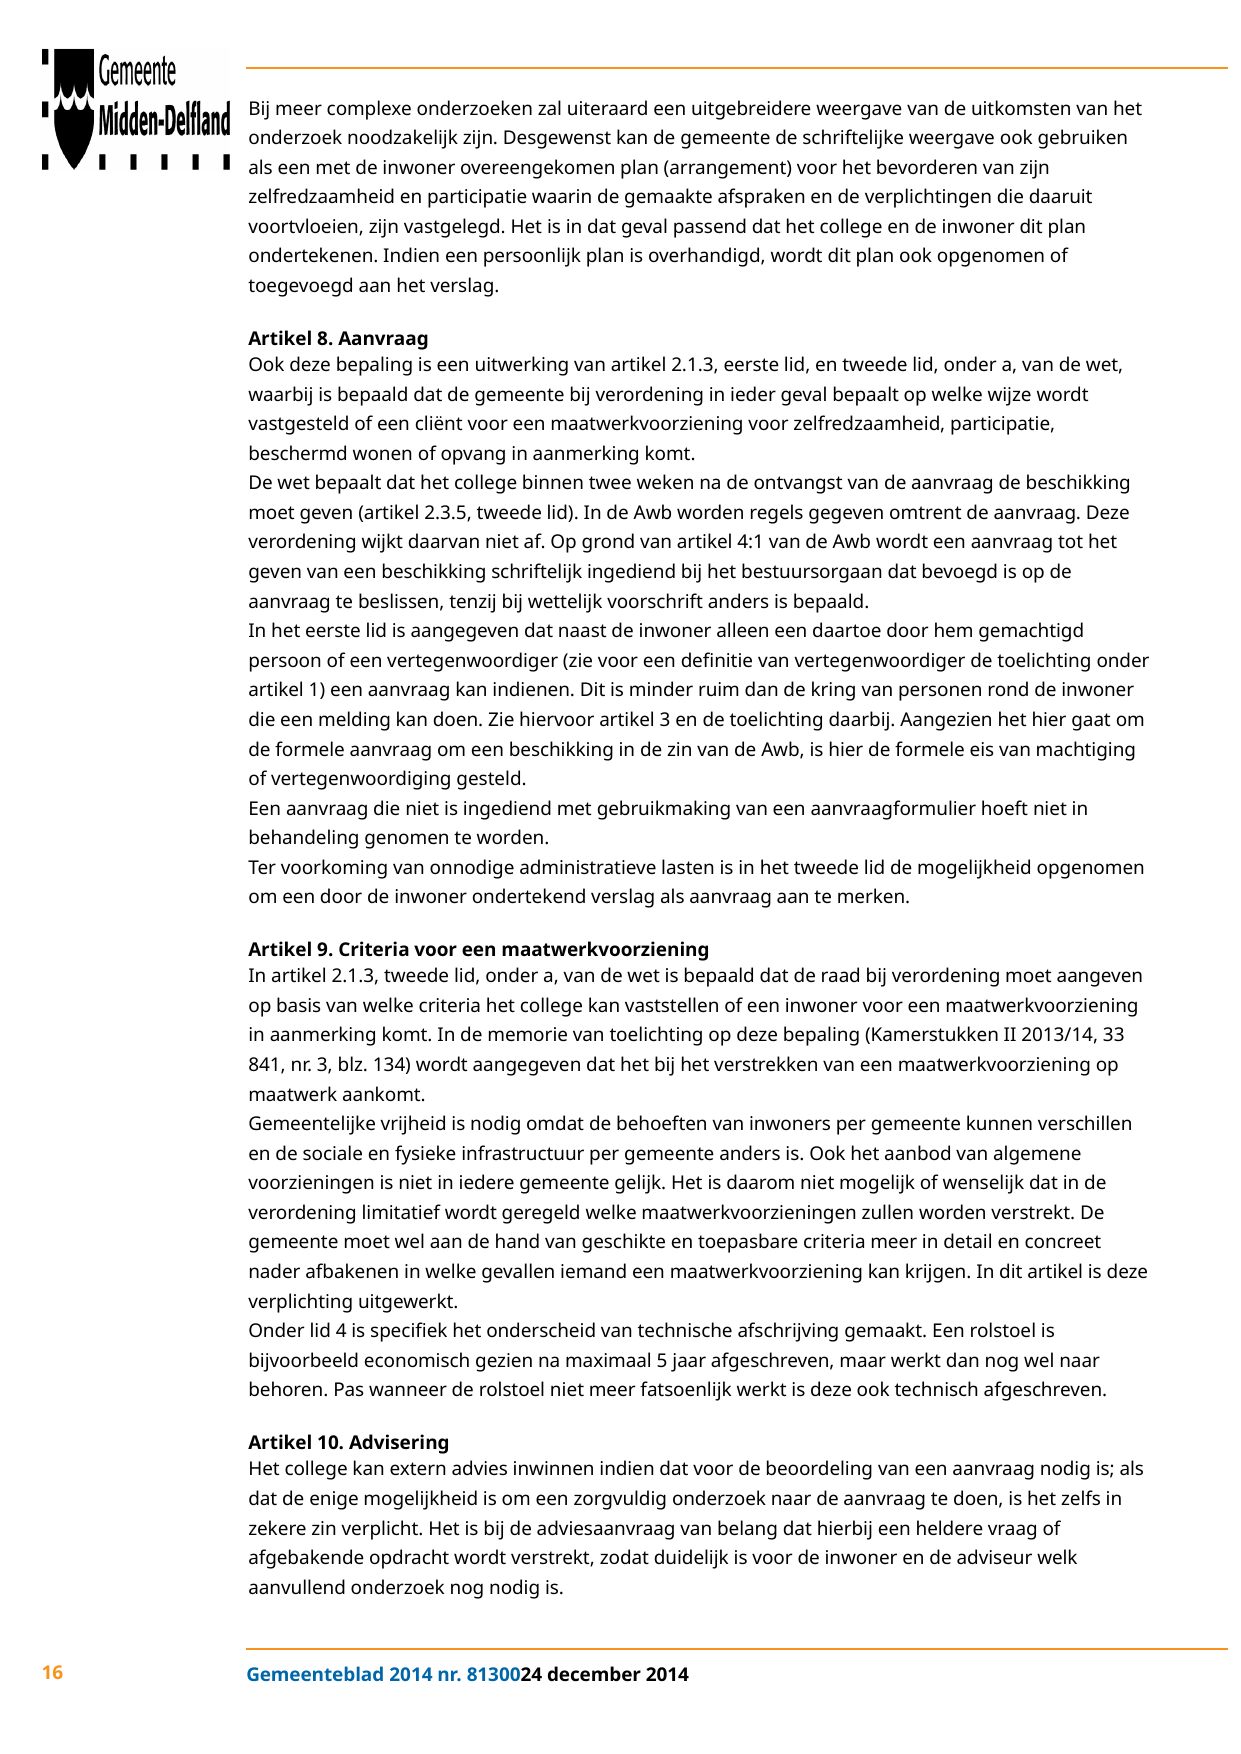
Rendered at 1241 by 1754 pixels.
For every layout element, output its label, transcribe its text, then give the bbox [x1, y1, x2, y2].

text De wet bepaalt dat het college binnen twee weken na de ontvangst van de aanvraag de beschikking moet geven (artikel 2.3.5, tweede lid). In de Awb worden regels gegeven omtrent de aanvraag. Deze verordening wijkt daarvan niet af. Op grond van artikel 4:1 van de Awb wordt een aanvraag tot het geven van een beschikking schriftelijk ingediend bij het bestuursorgaan dat bevoegd is op de aanvraag te beslissen, tenzij bij wettelijk voorschrift anders is bepaald. [248, 469, 1152, 613]
text Gemeentelijke vrijheid is nodig omdat de behoeften van inwoners per gemeente kunnen verschillen en de sociale en fysieke infrastructuur per gemeente anders is. Ook het aanbod van algemene voorzieningen is niet in iedere gemeente gelijk. Het is daarom niet mogelijk of wenselijk dat in de verordening limitatief wordt geregeld welke maatwerkvoorzieningen zullen worden verstrekt. De gemeente moet wel aan de hand van geschikte en toepasbare criteria meer in detail en concreet nader afbakenen in welke gevallen iemand een maatwerkvoorziening kan krijgen. In dit artikel is deze verplichting uitgewerkt. [248, 1110, 1152, 1314]
text Artikel 10. Advisering [248, 1427, 1152, 1456]
text Ter voorkoming van onnodige administratieve lasten is in het tweede lid de mogelijkheid opgenomen om een door de inwoner ondertekend verslag als aanvraag aan te merken. [248, 854, 1152, 909]
text Ook deze bepaling is een uitwerking van artikel 2.1.3, eerste lid, en tweede lid, onder a, van de wet, waarbij is bepaald dat de gemeente bij verordening in ieder geval bepaalt op welke wijze wordt vastgesteld of een cliënt voor een maatwerkvoorziening voor zelfredzaamheid, participatie, beschermd wonen of opvang in aanmerking komt. [248, 351, 1152, 466]
text Artikel 9. Criteria voor een maatwerkvoorziening [248, 934, 1152, 962]
text Onder lid 4 is specifiek het onderscheid van technische afschrijving gemaakt. Een rolstoel is bijvoorbeeld economisch gezien na maximaal 5 jaar afgeschreven, maar werkt dan nog wel naar behoren. Pas wanneer de rolstoel niet meer fatsoenlijk werkt is deze ook technisch afgeschreven. [248, 1317, 1152, 1402]
text Bij meer complexe onderzoeken zal uiteraard een uitgebreidere weergave van de uitkomsten van het onderzoek noodzakelijk zijn. Desgewenst kan de gemeente de schriftelijke weergave ook gebruiken als een met de inwoner overeengekomen plan (arrangement) voor het bevorderen van zijn zelfredzaamheid en participatie waarin de gemaakte afspraken en de verplichtingen die daaruit voortvloeien, zijn vastgelegd. Het is in dat geval passend dat het college en de inwoner dit plan ondertekenen. Indien een persoonlijk plan is overhandigd, wordt dit plan ook opgenomen of toegevoegd aan het verslag. [248, 95, 1152, 298]
text In artikel 2.1.3, tweede lid, onder a, van de wet is bepaald dat de raad bij verordening moet aangeven op basis van welke criteria het college kan vaststellen of een inwoner voor een maatwerkvoorziening in aanmerking komt. In de memorie van toelichting op deze bepaling (Kamerstukken II 2013/14, 33 841, nr. 3, blz. 134) wordt aangegeven dat het bij het verstrekken van een maatwerkvoorziening op maatwerk aankomt. [248, 962, 1152, 1107]
text Het college kan extern advies inwinnen indien dat voor de beoordeling van een aanvraag nodig is; als dat de enige mogelijkheid is om een zorgvuldig onderzoek naar de aanvraag te doen, is het zelfs in zekere zin verplicht. Het is bij de adviesaanvraag van belang dat hierbij een heldere vraag of afgebakende opdracht wordt verstrekt, zodat duidelijk is voor de inwoner en de adviseur welk aanvullend onderzoek nog nodig is. [248, 1456, 1152, 1599]
text Artikel 8. Aanvraag [248, 323, 1152, 351]
text Een aanvraag die niet is ingediend met gebruikmaking van een aanvraagformulier hoeft niet in behandeling genomen te worden. [248, 795, 1152, 850]
text In het eerste lid is aangegeven dat naast de inwoner alleen een daartoe door hem gemachtigd persoon of een vertegenwoordiger (zie voor een definitie van vertegenwoordiger de toelichting onder artikel 1) een aanvraag kan indienen. Dit is minder ruim dan de kring van personen rond de inwoner die een melding kan doen. Zie hiervoor artikel 3 en de toelichting daarbij. Aangezien het hier gaat om de formele aanvraag om een beschikking in de zin van de Awb, is hier de formele eis van machtiging of vertegenwoordiging gesteld. [248, 617, 1152, 791]
picture [41, 47, 231, 172]
